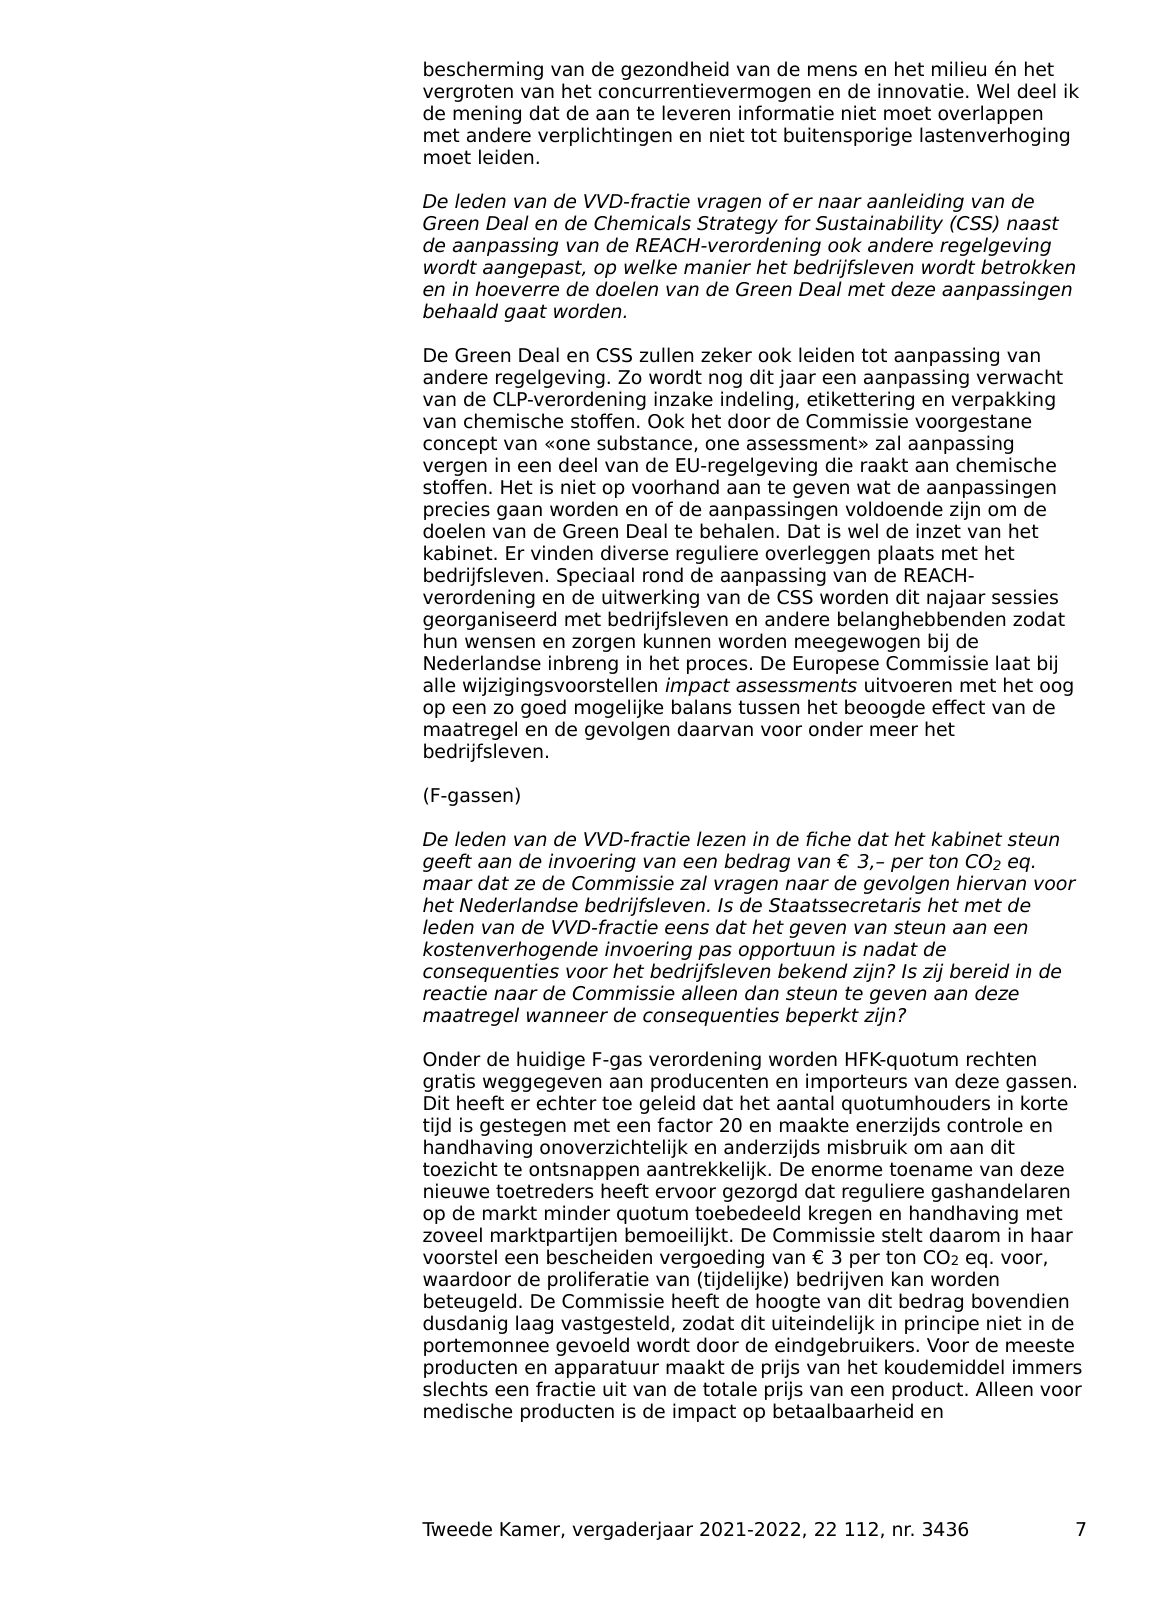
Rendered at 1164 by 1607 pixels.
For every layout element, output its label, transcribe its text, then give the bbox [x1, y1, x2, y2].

text De Green Deal en CSS zullen zeker ook leiden tot aanpassing van andere regelgeving. Zo wordt nog dit jaar een aanpassing verwacht van de CLP-verordening inzake indeling, etikettering en verpakking van chemische stoffen. Ook het door de Commissie voorgestane concept van «one substance, one assessment» zal aanpassing vergen in een deel van de EU-regelgeving die raakt aan chemische stoffen. Het is niet op voorhand aan te geven wat de aanpassingen precies gaan worden en of de aanpassingen voldoende zijn om de doelen van de Green Deal te behalen. Dat is wel de inzet van het kabinet. Er vinden diverse reguliere overleggen plaats met het bedrijfsleven. Speciaal rond de aanpassing van de REACH-verordening en de uitwerking van de CSS worden dit najaar sessies georganiseerd met bedrijfsleven en andere belanghebbenden zodat hun wensen en zorgen kunnen worden meegewogen bij de Nederlandse inbreng in het proces. De Europese Commissie laat bij alle wijzigingsvoorstellen impact assessments uitvoeren met het oog op een zo goed mogelijke balans tussen het beoogde effect van de maatregel en de gevolgen daarvan voor onder meer het bedrijfsleven. [422, 345, 1087, 763]
text bescherming van de gezondheid van de mens en het milieu én het vergroten van het concurrentievermogen en de innovatie. Wel deel ik de mening dat de aan te leveren informatie niet moet overlappen met andere verplichtingen en niet tot buitensporige lastenverhoging moet leiden. [422, 59, 1087, 169]
text (F-gassen) [422, 785, 1087, 807]
text Onder de huidige F-gas verordening worden HFK-quotum rechten gratis weggegeven aan producenten en importeurs van deze gassen. Dit heeft er echter toe geleid dat het aantal quotumhouders in korte tijd is gestegen met een factor 20 en maakte enerzijds controle en handhaving onoverzichtelijk en anderzijds misbruik om aan dit toezicht te ontsnappen aantrekkelijk. De enorme toename van deze nieuwe toetreders heeft ervoor gezorgd dat reguliere gashandelaren op de markt minder quotum toebedeeld kregen en handhaving met zoveel marktpartijen bemoeilijkt. De Commissie stelt daarom in haar voorstel een bescheiden vergoeding van € 3 per ton CO2 eq. voor, waardoor de proliferatie van (tijdelijke) bedrijven kan worden beteugeld. De Commissie heeft de hoogte van dit bedrag bovendien dusdanig laag vastgesteld, zodat dit uiteindelijk in principe niet in de portemonnee gevoeld wordt door de eindgebruikers. Voor de meeste producten en apparatuur maakt de prijs van het koudemiddel immers slechts een fractie uit van de totale prijs van een product. Alleen voor medische producten is de impact op betaalbaarheid en [422, 1049, 1087, 1423]
text De leden van de VVD-fractie vragen of er naar aanleiding van de Green Deal en de Chemicals Strategy for Sustainability (CSS) naast de aanpassing van de REACH-verordening ook andere regelgeving wordt aangepast, op welke manier het bedrijfsleven wordt betrokken en in hoeverre de doelen van de Green Deal met deze aanpassingen behaald gaat worden. [422, 191, 1087, 323]
text De leden van de VVD-fractie lezen in de fiche dat het kabinet steun geeft aan de invoering van een bedrag van € 3,– per ton CO2 eq. maar dat ze de Commissie zal vragen naar de gevolgen hiervan voor het Nederlandse bedrijfsleven. Is de Staatssecretaris het met de leden van de VVD-fractie eens dat het geven van steun aan een kostenverhogende invoering pas opportuun is nadat de consequenties voor het bedrijfsleven bekend zijn? Is zij bereid in de reactie naar de Commissie alleen dan steun te geven aan deze maatregel wanneer de consequenties beperkt zijn? [422, 829, 1087, 1027]
